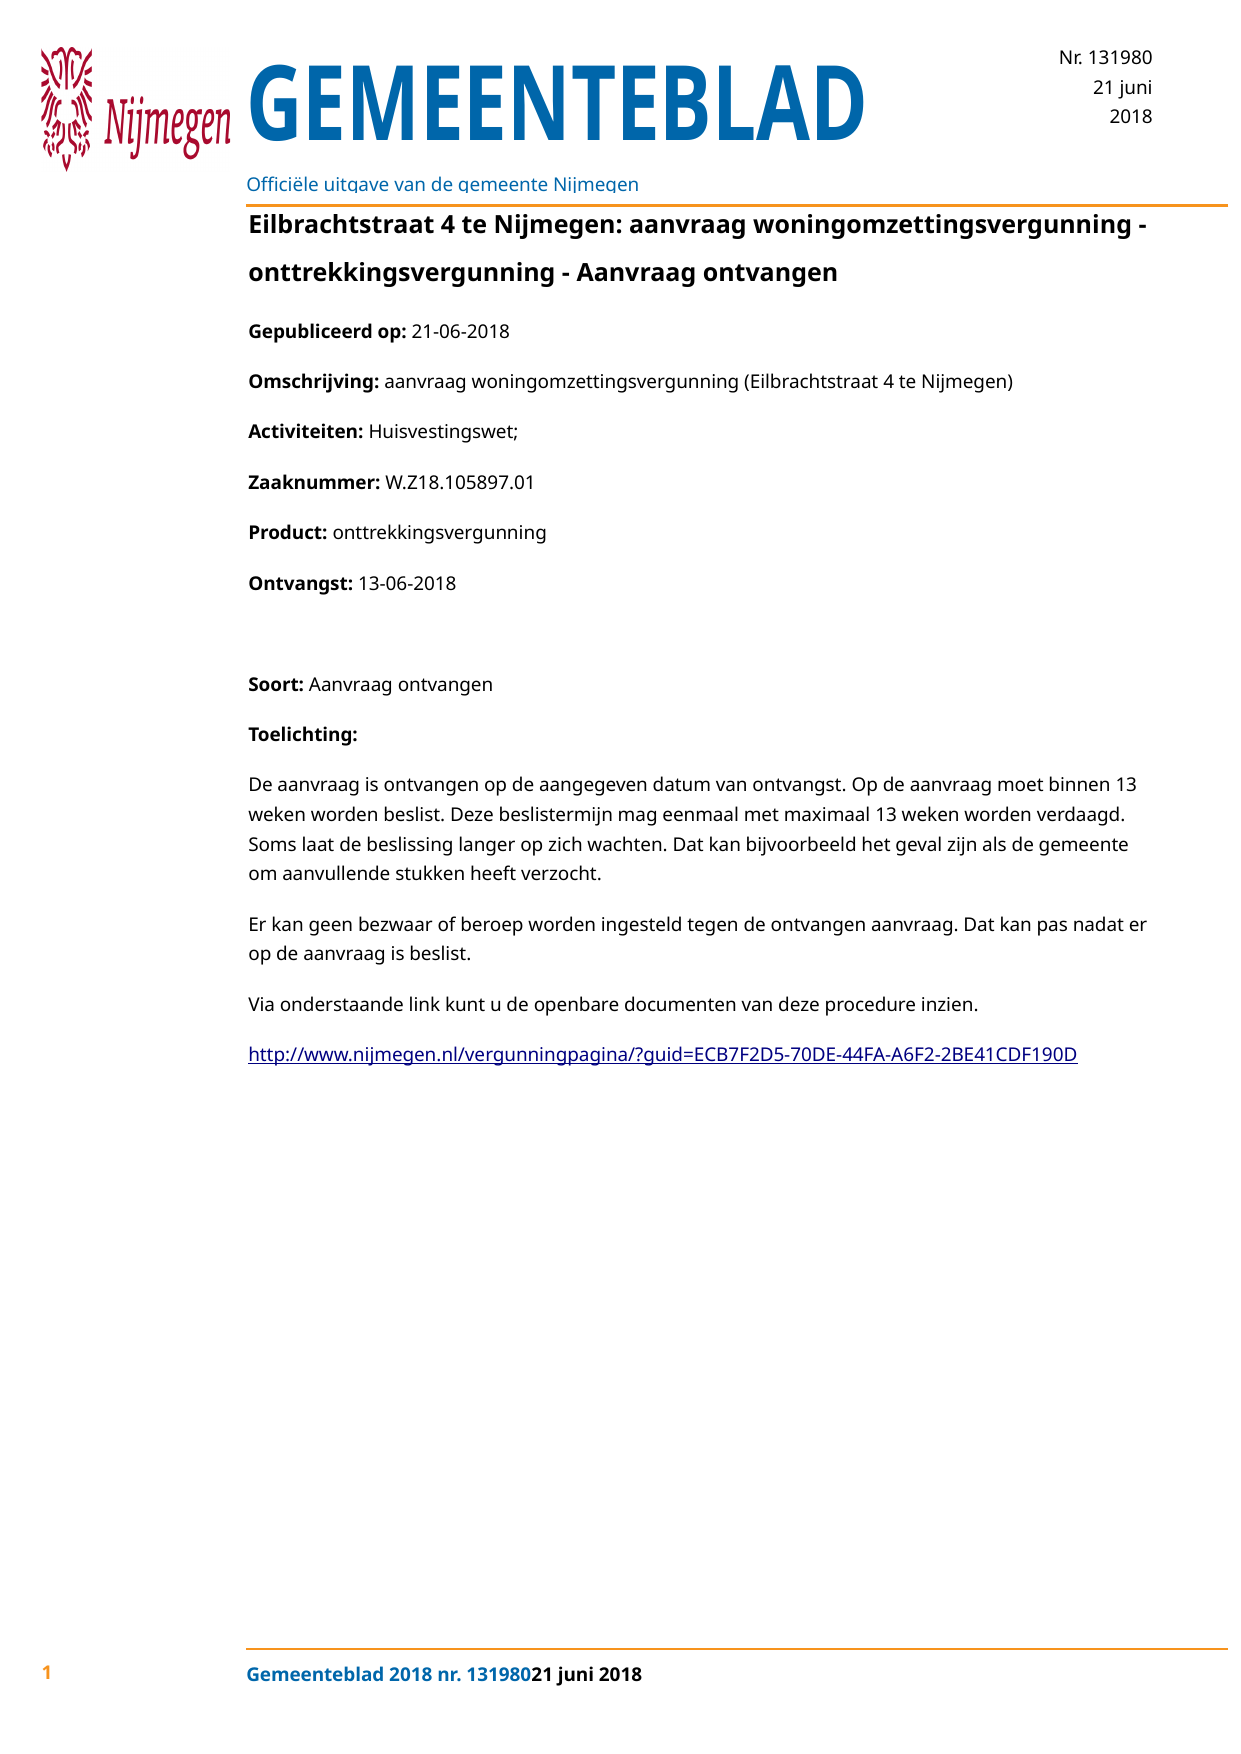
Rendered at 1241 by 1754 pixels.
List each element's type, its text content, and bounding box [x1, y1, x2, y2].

text Soort: Aanvraag ontvangen [248, 671, 1152, 697]
text Product: onttrekkingsvergunning [248, 519, 1152, 545]
text Er kan geen bezwaar of beroep worden ingesteld tegen de ontvangen aanvraag. Dat kan pas nadat er op de aanvraag is beslist. [248, 911, 1152, 966]
text Zaaknummer: W.Z18.105897.01 [248, 469, 1152, 495]
text Via onderstaande link kunt u de openbare documenten van deze procedure inzien. [248, 991, 1152, 1017]
text Ontvangst: 13-06-2018 [248, 570, 1152, 596]
picture [41, 47, 231, 172]
text Eilbrachtstraat 4 te Nijmegen: aanvraag woningomzettingsvergunning - onttrekkingsvergunning - Aanvraag ontvangen [248, 207, 1152, 288]
text Activiteiten: Huisvestingswet; [248, 419, 1152, 444]
text Gepubliceerd op: 21-06-2018 [248, 318, 1152, 344]
text De aanvraag is ontvangen op de aangegeven datum van ontvangst. Op de aanvraag moet binnen 13 weken worden beslist. Deze beslistermijn mag eenmaal met maximaal 13 weken worden verdaagd. Soms laat de beslissing langer op zich wachten. Dat kan bijvoorbeeld het geval zijn als de gemeente om aanvullende stukken heeft verzocht. [248, 772, 1152, 886]
text http://www.nijmegen.nl/vergunningpagina/?guid=ECB7F2D5-70DE-44FA-A6F2-2BE41CDF190D [248, 1041, 1152, 1067]
text Omschrijving: aanvraag woningomzettingsvergunning (Eilbrachtstraat 4 te Nijmegen) [248, 368, 1152, 394]
text Toelichting: [248, 721, 1152, 747]
